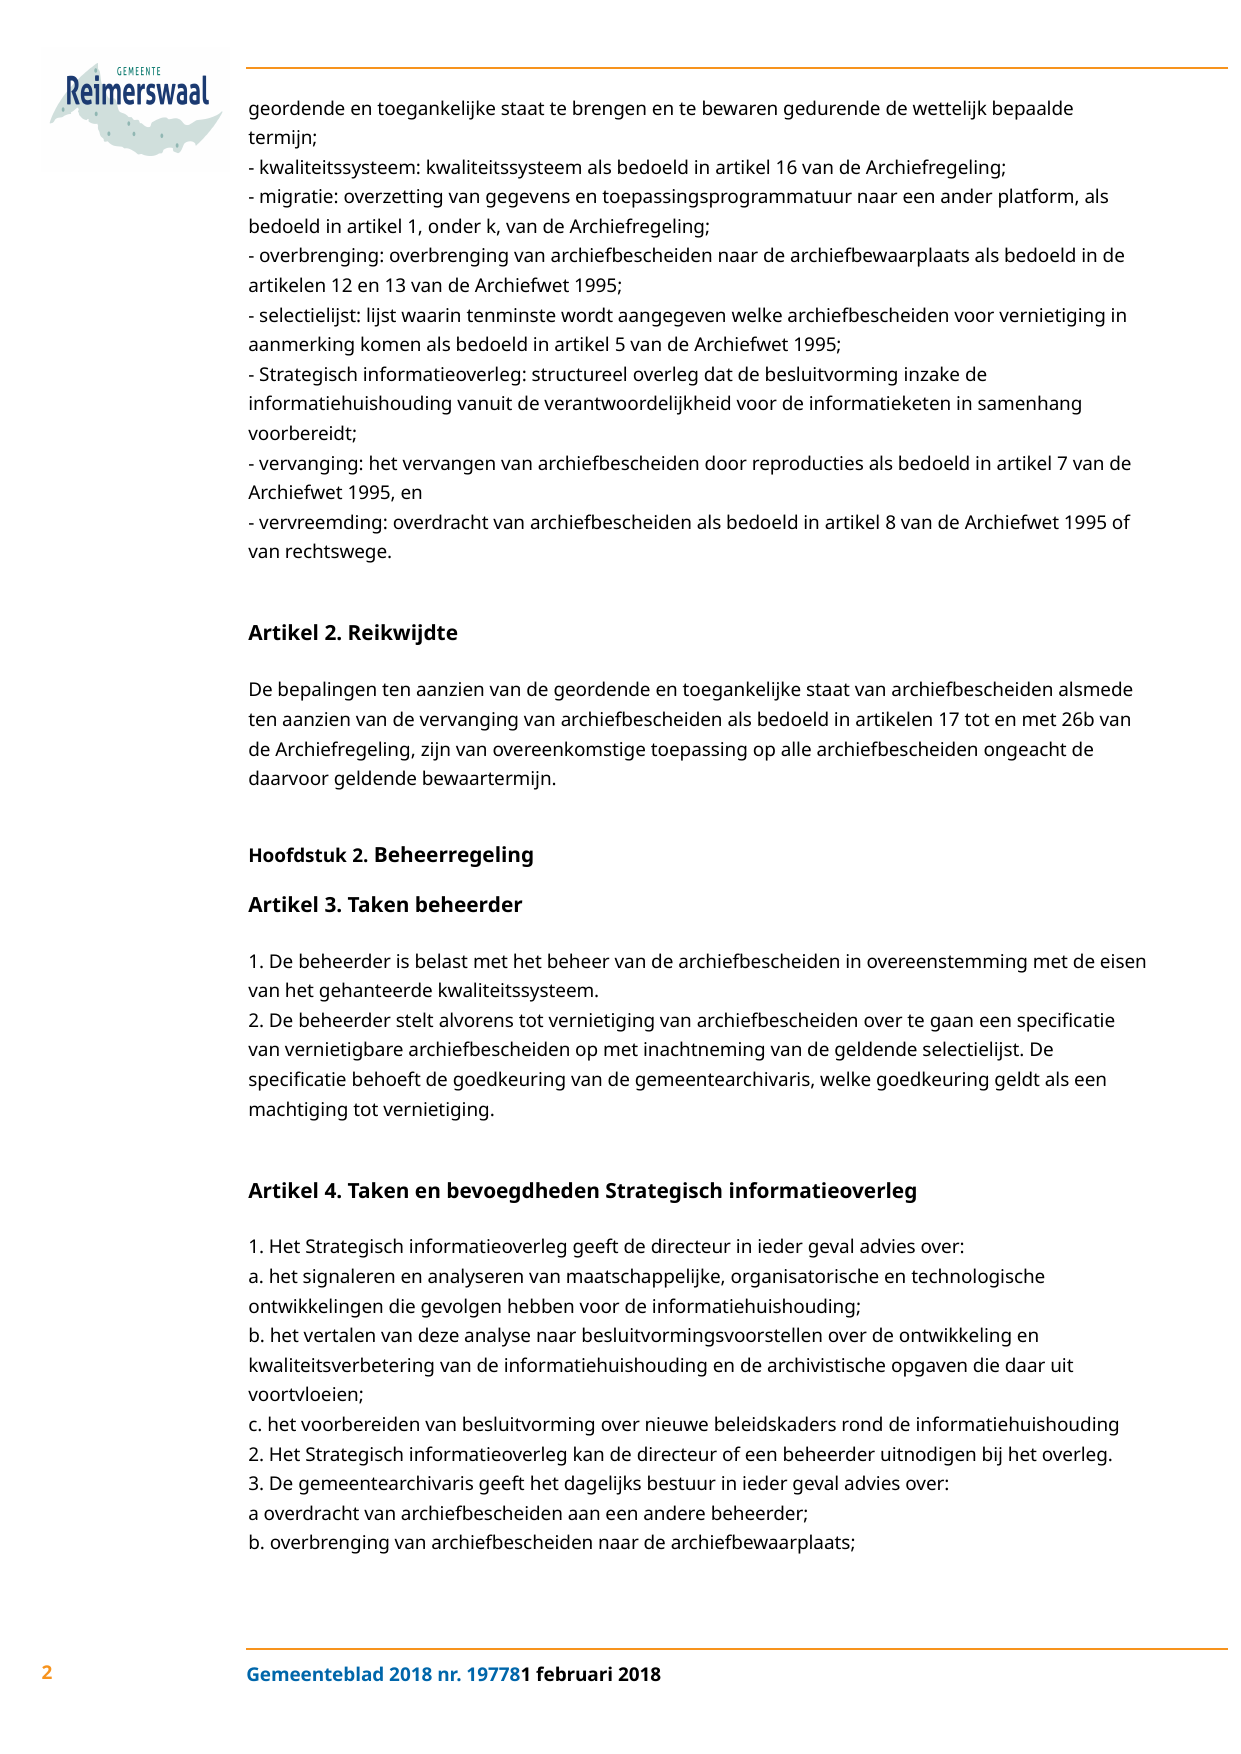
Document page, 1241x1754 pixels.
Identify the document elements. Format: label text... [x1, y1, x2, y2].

text b. overbrenging van archiefbescheiden naar de archiefbewaarplaats; [248, 1529, 1152, 1555]
text Artikel 4. Taken en bevoegdheden Strategisch informatieoverleg [248, 1176, 1152, 1204]
text - vervanging: het vervangen van archiefbescheiden door reproducties als bedoeld in artikel 7 van de Archiefwet 1995, en [248, 450, 1152, 505]
text a. het signaleren en analyseren van maatschappelijke, organisatorische en technologische ontwikkelingen die gevolgen hebben voor de informatiehuishouding; [248, 1263, 1152, 1319]
text De bepalingen ten aanzien van de geordende en toegankelijke staat van archiefbescheiden alsmede ten aanzien van de vervanging van archiefbescheiden als bedoeld in artikelen 17 tot en met 26b van de Archiefregeling, zijn van overeenkomstige toepassing op alle archiefbescheiden ongeacht de daarvoor geldende bewaartermijn. [248, 677, 1152, 791]
text 1. De beheerder is belast met het beheer van de archiefbescheiden in overeenstemming met de eisen van het gehanteerde kwaliteitssysteem. [248, 948, 1152, 1003]
text 2. Het Strategisch informatieoverleg kan de directeur of een beheerder uitnodigen bij het overleg. [248, 1441, 1152, 1467]
text 2. De beheerder stelt alvorens tot vernietiging van archiefbescheiden over te gaan een specificatie van vernietigbare archiefbescheiden op met inachtneming van de geldende selectielijst. De specificatie behoeft de goedkeuring van de gemeentearchivaris, welke goedkeuring geldt als een machtiging tot vernietiging. [248, 1007, 1152, 1121]
text Artikel 3. Taken beheerder [248, 890, 1152, 918]
text 3. De gemeentearchivaris geeft het dagelijks bestuur in ieder geval advies over: [248, 1470, 1152, 1496]
text b. het vertalen van deze analyse naar besluitvormingsvoorstellen over de ontwikkeling en kwaliteitsverbetering van de informatiehuishouding en de archivistische opgaven die daar uit voortvloeien; [248, 1322, 1152, 1407]
text 1. Het Strategisch informatieoverleg geeft de directeur in ieder geval advies over: [248, 1234, 1152, 1259]
text c. het voorbereiden van besluitvorming over nieuwe beleidskaders rond de informatiehuishouding [248, 1411, 1152, 1437]
text - selectielijst: lijst waarin tenminste wordt aangegeven welke archiefbescheiden voor vernietiging in aanmerking komen als bedoeld in artikel 5 van de Archiefwet 1995; [248, 302, 1152, 357]
picture [41, 47, 231, 172]
text geordende en toegankelijke staat te brengen en te bewaren gedurende de wettelijk bepaalde [248, 95, 1152, 121]
text - kwaliteitssysteem: kwaliteitssysteem als bedoeld in artikel 16 van de Archiefregeling; [248, 154, 1152, 180]
text a overdracht van archiefbescheiden aan een andere beheerder; [248, 1500, 1152, 1526]
text - vervreemding: overdracht van archiefbescheiden als bedoeld in artikel 8 van de Archiefwet 1995 of van rechtswege. [248, 509, 1152, 564]
text Hoofdstuk 2. Beheerregeling [248, 841, 1152, 869]
text termijn; [248, 124, 1152, 150]
text - migratie: overzetting van gegevens en toepassingsprogrammatuur naar een ander platform, als bedoeld in artikel 1, onder k, van de Archiefregeling; [248, 183, 1152, 239]
text - Strategisch informatieoverleg: structureel overleg dat de besluitvorming inzake de informatiehuishouding vanuit de verantwoordelijkheid voor de informatieketen in samenhang voorbereidt; [248, 361, 1152, 446]
text - overbrenging: overbrenging van archiefbescheiden naar de archiefbewaarplaats als bedoeld in de artikelen 12 en 13 van de Archiefwet 1995; [248, 243, 1152, 298]
text Artikel 2. Reikwijdte [248, 618, 1152, 647]
